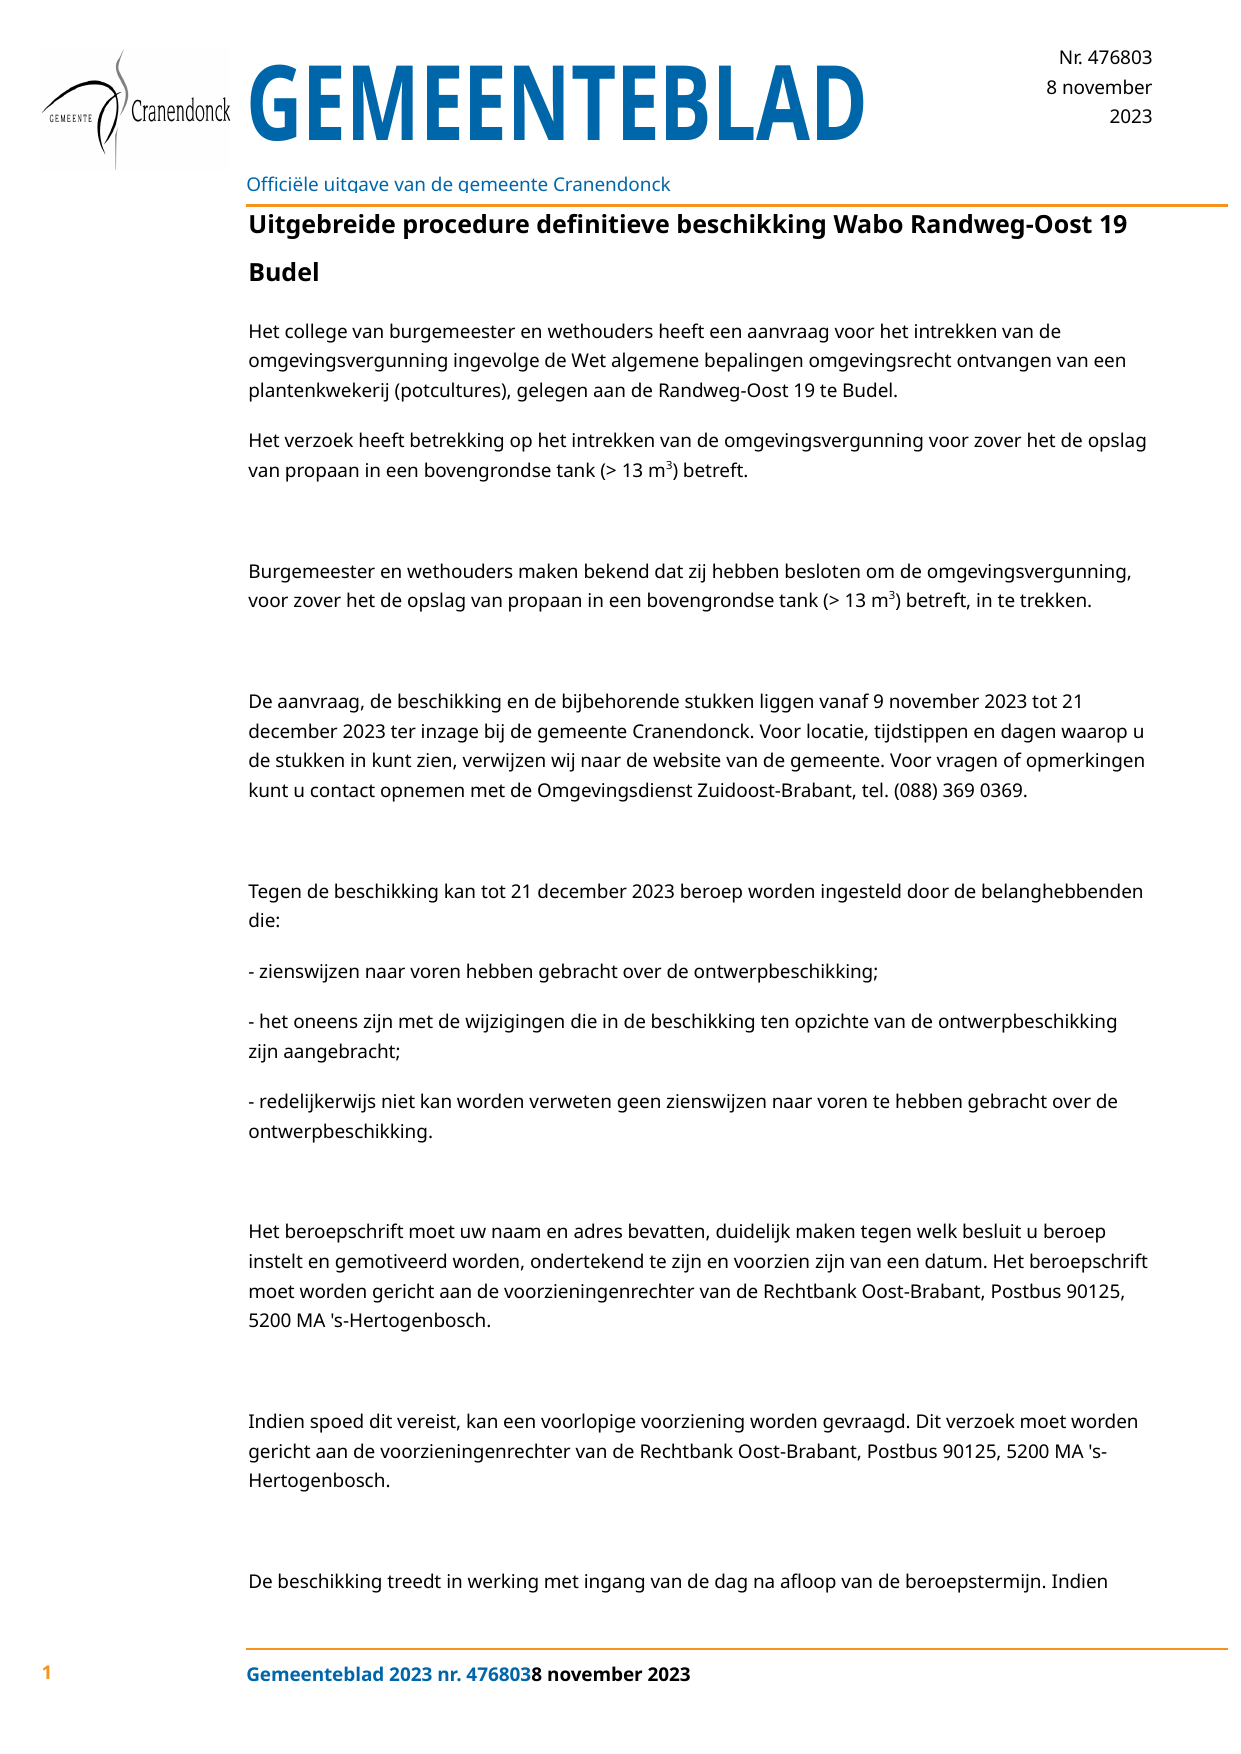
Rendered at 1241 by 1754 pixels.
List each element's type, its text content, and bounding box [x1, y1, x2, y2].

text - het oneens zijn met de wijzigingen die in de beschikking ten opzichte van de ontwerpbeschikking zijn aangebracht; [248, 1008, 1152, 1064]
text - zienswijzen naar voren hebben gebracht over de ontwerpbeschikking; [248, 958, 1152, 984]
text Indien spoed dit vereist, kan een voorlopige voorziening worden gevraagd. Dit verzoek moet worden gericht aan de voorzieningenrechter van de Rechtbank Oost-Brabant, Postbus 90125, 5200 MA 's-Hertogenbosch. [248, 1408, 1152, 1493]
text Het college van burgemeester en wethouders heeft een aanvraag voor het intrekken van de omgevingsvergunning ingevolge de Wet algemene bepalingen omgevingsrecht ontvangen van een plantenkwekerij (potcultures), gelegen aan de Randweg-Oost 19 te Budel. [248, 318, 1152, 403]
text Uitgebreide procedure definitieve beschikking Wabo Randweg-Oost 19 Budel [248, 207, 1152, 288]
text Het verzoek heeft betrekking op het intrekken van de omgevingsvergunning voor zover het de opslag van propaan in een bovengrondse tank (> 13 m3) betreft. [248, 427, 1152, 483]
text Het beroepschrift moet uw naam en adres bevatten, duidelijk maken tegen welk besluit u beroep instelt en gemotiveerd worden, ondertekend te zijn en voorzien zijn van een datum. Het beroepschrift moet worden gericht aan de voorzieningenrechter van de Rechtbank Oost-Brabant, Postbus 90125, 5200 MA 's-Hertogenbosch. [248, 1219, 1152, 1333]
text Tegen de beschikking kan tot 21 december 2023 beroep worden ingesteld door de belanghebbenden die: [248, 878, 1152, 933]
text Burgemeester en wethouders maken bekend dat zij hebben besloten om de omgevingsvergunning, voor zover het de opslag van propaan in een bovengrondse tank (> 13 m3) betreft, in te trekken. [248, 558, 1152, 613]
text De aanvraag, de beschikking en de bijbehorende stukken liggen vanaf 9 november 2023 tot 21 december 2023 ter inzage bij de gemeente Cranendonck. Voor locatie, tijdstippen en dagen waarop u de stukken in kunt zien, verwijzen wij naar de website van de gemeente. Voor vragen of opmerkingen kunt u contact opnemen met de Omgevingsdienst Zuidoost-Brabant, tel. (088) 369 0369. [248, 688, 1152, 803]
text - redelijkerwijs niet kan worden verweten geen zienswijzen naar voren te hebben gebracht over de ontwerpbeschikking. [248, 1088, 1152, 1144]
picture [41, 47, 231, 172]
text De beschikking treedt in werking met ingang van de dag na afloop van de beroepstermijn. Indien [248, 1568, 1152, 1594]
